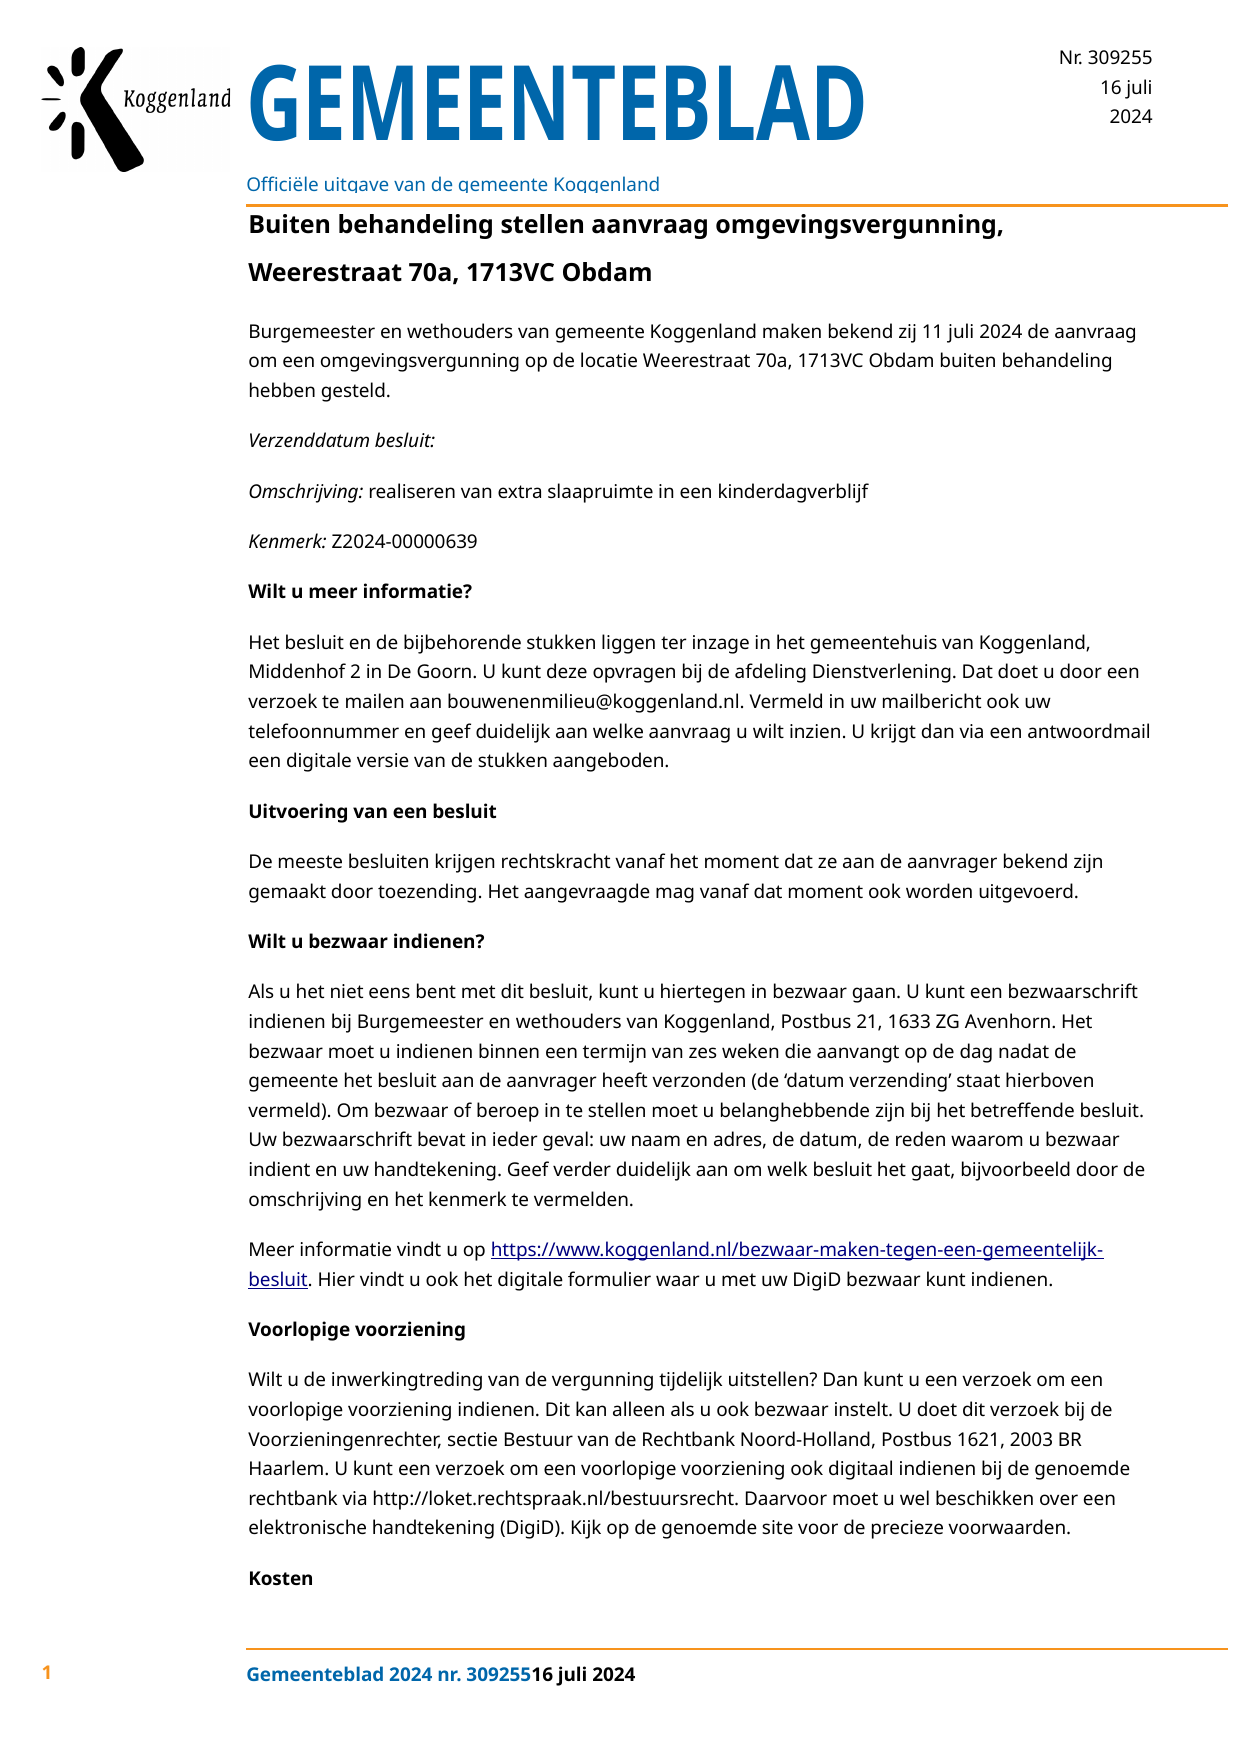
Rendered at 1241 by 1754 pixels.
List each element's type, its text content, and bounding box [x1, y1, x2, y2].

text Meer informatie vindt u op https://www.koggenland.nl/bezwaar-maken-tegen-een-gemeentelijk-besluit. Hier vindt u ook het digitale formulier waar u met uw DigiD bezwaar kunt indienen. [248, 1236, 1152, 1292]
text Het besluit en de bijbehorende stukken liggen ter inzage in het gemeentehuis van Koggenland, Middenhof 2 in De Goorn. U kunt deze opvragen bij de afdeling Dienstverlening. Dat doet u door een verzoek te mailen aan bouwenenmilieu@koggenland.nl. Vermeld in uw mailbericht ook uw telefoonnummer en geef duidelijk aan welke aanvraag u wilt inzien. U krijgt dan via een antwoordmail een digitale versie van de stukken aangeboden. [248, 629, 1152, 773]
picture [41, 47, 231, 172]
text Kosten [248, 1565, 1152, 1591]
text Verzenddatum besluit: [248, 427, 1152, 453]
text Wilt u de inwerkingtreding van de vergunning tijdelijk uitstellen? Dan kunt u een verzoek om een voorlopige voorziening indienen. Dit kan alleen als u ook bezwaar instelt. U doet dit verzoek bij de Voorzieningenrechter, sectie Bestuur van de Rechtbank Noord-Holland, Postbus 1621, 2003 BR Haarlem. U kunt een verzoek om een voorlopige voorziening ook digitaal indienen bij de genoemde rechtbank via http://loket.rechtspraak.nl/bestuursrecht. Daarvoor moet u wel beschikken over een elektronische handtekening (DigiD). Kijk op de genoemde site voor de precieze voorwaarden. [248, 1367, 1152, 1540]
text Burgemeester en wethouders van gemeente Koggenland maken bekend zij 11 juli 2024 de aanvraag om een omgevingsvergunning op de locatie Weerestraat 70a, 1713VC Obdam buiten behandeling hebben gesteld. [248, 318, 1152, 403]
text De meeste besluiten krijgen rechtskracht vanaf het moment dat ze aan de aanvrager bekend zijn gemaakt door toezending. Het aangevraagde mag vanaf dat moment ook worden uitgevoerd. [248, 848, 1152, 904]
text Uitvoering van een besluit [248, 798, 1152, 824]
text Kenmerk: Z2024-00000639 [248, 528, 1152, 554]
text Voorlopige voorziening [248, 1316, 1152, 1342]
text Omschrijving: realiseren van extra slaapruimte in een kinderdagverblijf [248, 478, 1152, 504]
text Wilt u bezwaar indienen? [248, 928, 1152, 954]
text Wilt u meer informatie? [248, 579, 1152, 604]
text Als u het niet eens bent met dit besluit, kunt u hiertegen in bezwaar gaan. U kunt een bezwaarschrift indienen bij Burgemeester en wethouders van Koggenland, Postbus 21, 1633 ZG Avenhorn. Het bezwaar moet u indienen binnen een termijn van zes weken die aanvangt op de dag nadat de gemeente het besluit aan de aanvrager heeft verzonden (de ‘datum verzending’ staat hierboven vermeld). Om bezwaar of beroep in te stellen moet u belanghebbende zijn bij het betreffende besluit. Uw bezwaarschrift bevat in ieder geval: uw naam en adres, de datum, de reden waarom u bezwaar indient en uw handtekening. Geef verder duidelijk aan om welk besluit het gaat, bijvoorbeeld door de omschrijving en het kenmerk te vermelden. [248, 979, 1152, 1212]
text Buiten behandeling stellen aanvraag omgevingsvergunning, Weerestraat 70a, 1713VC Obdam [248, 207, 1152, 288]
